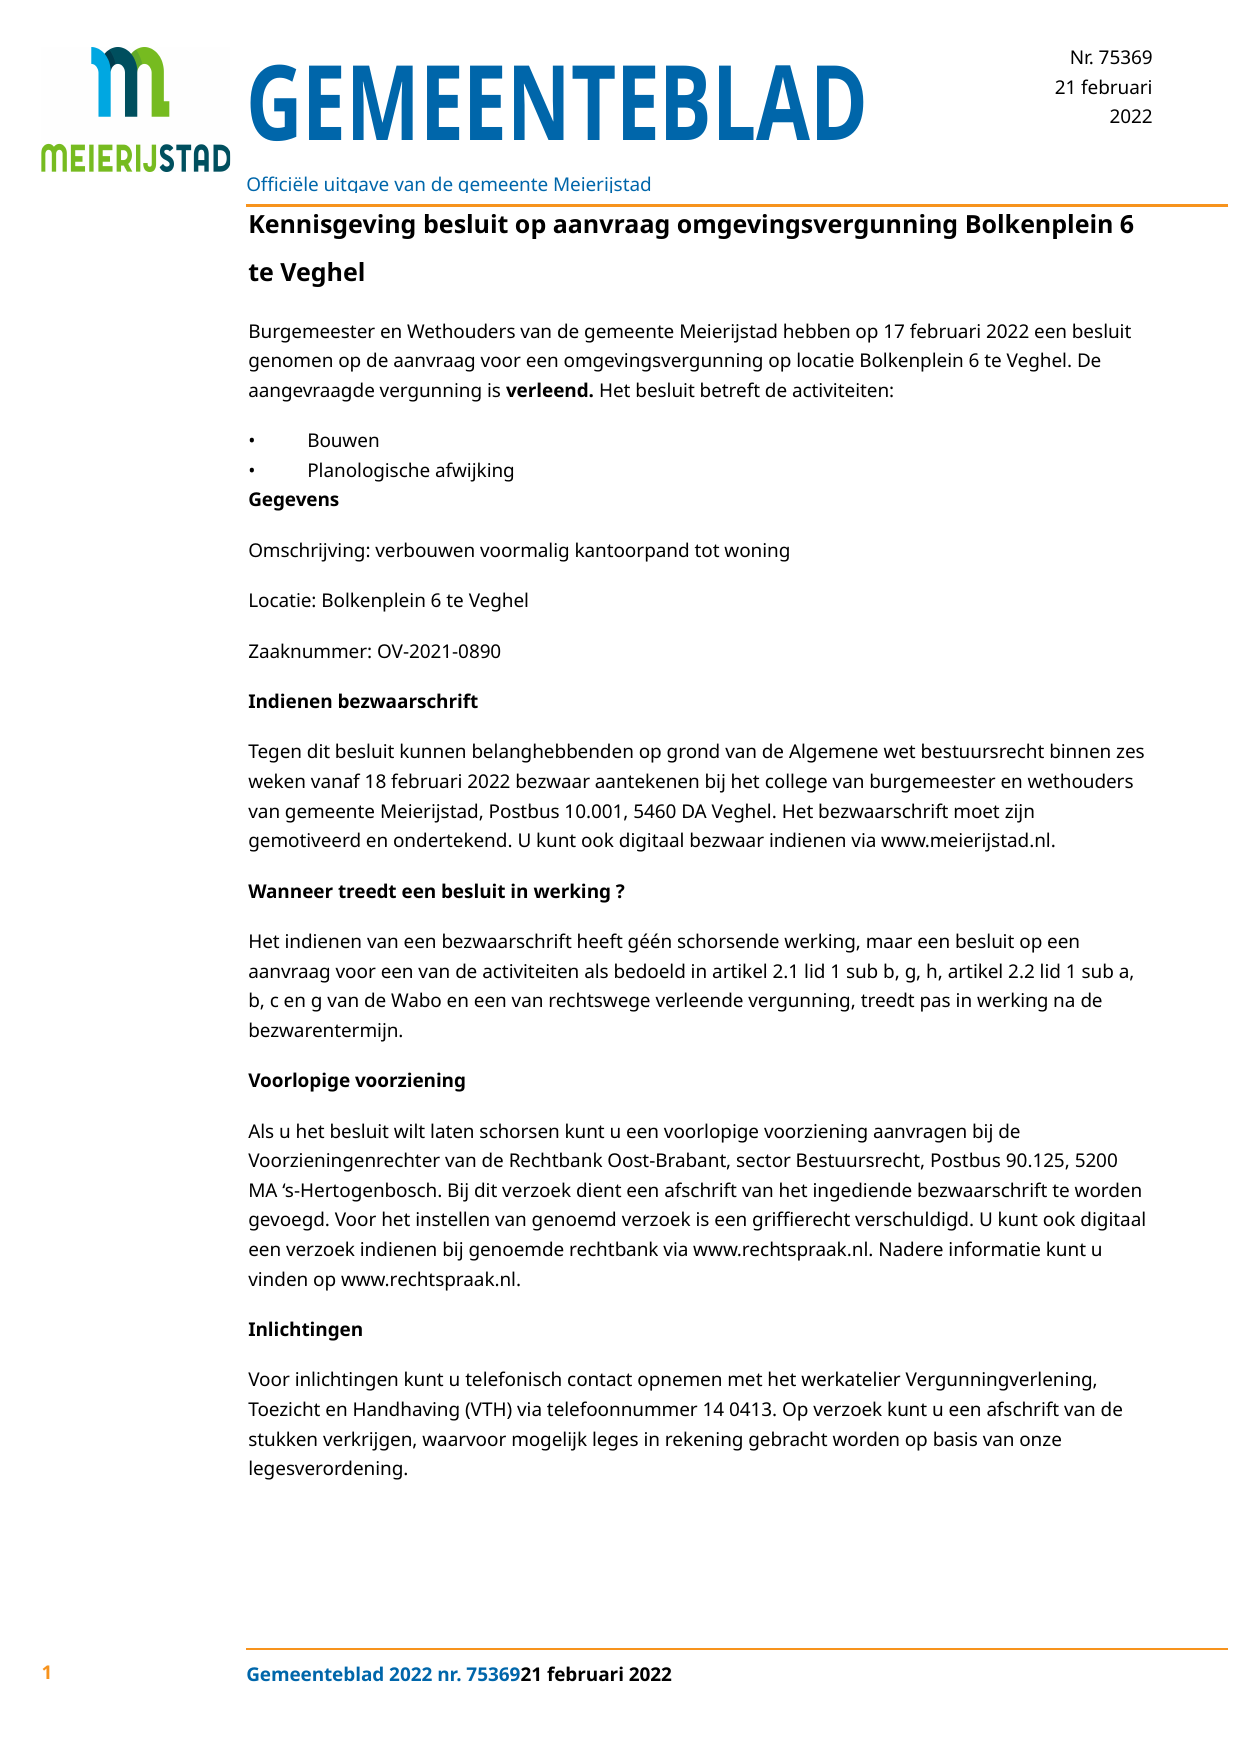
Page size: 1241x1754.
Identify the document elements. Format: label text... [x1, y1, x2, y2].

text Gegevens [248, 487, 1152, 512]
list Bouwen [248, 427, 1152, 453]
text Voor inlichtingen kunt u telefonisch contact opnemen met het werkatelier Vergunningverlening, Toezicht en Handhaving (VTH) via telefoonnummer 14 0413. Op verzoek kunt u een afschrift van de stukken verkrijgen, waarvoor mogelijk leges in rekening gebracht worden op basis van onze legesverordening. [248, 1367, 1152, 1481]
text Wanneer treedt een besluit in werking ? [248, 878, 1152, 904]
picture [41, 47, 231, 172]
text Als u het besluit wilt laten schorsen kunt u een voorlopige voorziening aanvragen bij de Voorzieningenrechter van de Rechtbank Oost-Brabant, sector Bestuursrecht, Postbus 90.125, 5200 MA ‘s-Hertogenbosch. Bij dit verzoek dient een afschrift van het ingediende bezwaarschrift te worden gevoegd. Voor het instellen van genoemd verzoek is een griffierecht verschuldigd. U kunt ook digitaal een verzoek indienen bij genoemde rechtbank via www.rechtspraak.nl. Nadere informatie kunt u vinden op www.rechtspraak.nl. [248, 1118, 1152, 1292]
text Indienen bezwaarschrift [248, 688, 1152, 714]
text Voorlopige voorziening [248, 1067, 1152, 1093]
text Inlichtingen [248, 1316, 1152, 1342]
text Zaaknummer: OV-2021-0890 [248, 638, 1152, 664]
text Burgemeester en Wethouders van de gemeente Meierijstad hebben op 17 februari 2022 een besluit genomen op de aanvraag voor een omgevingsvergunning op locatie Bolkenplein 6 te Veghel. De aangevraagde vergunning is verleend. Het besluit betreft de activiteiten: [248, 318, 1152, 403]
text Kennisgeving besluit op aanvraag omgevingsvergunning Bolkenplein 6 te Veghel [248, 207, 1152, 288]
list Planologische afwijking [248, 457, 1152, 483]
text Locatie: Bolkenplein 6 te Veghel [248, 587, 1152, 613]
text Het indienen van een bezwaarschrift heeft géén schorsende werking, maar een besluit op een aanvraag voor een van de activiteiten als bedoeld in artikel 2.1 lid 1 sub b, g, h, artikel 2.2 lid 1 sub a, b, c en g van de Wabo en een van rechtswege verleende vergunning, treedt pas in werking na de bezwarentermijn. [248, 928, 1152, 1043]
text Tegen dit besluit kunnen belanghebbenden op grond van de Algemene wet bestuursrecht binnen zes weken vanaf 18 februari 2022 bezwaar aantekenen bij het college van burgemeester en wethouders van gemeente Meierijstad, Postbus 10.001, 5460 DA Veghel. Het bezwaarschrift moet zijn gemotiveerd en ondertekend. U kunt ook digitaal bezwaar indienen via www.meierijstad.nl. [248, 739, 1152, 853]
text Omschrijving: verbouwen voormalig kantoorpand tot woning [248, 537, 1152, 563]
